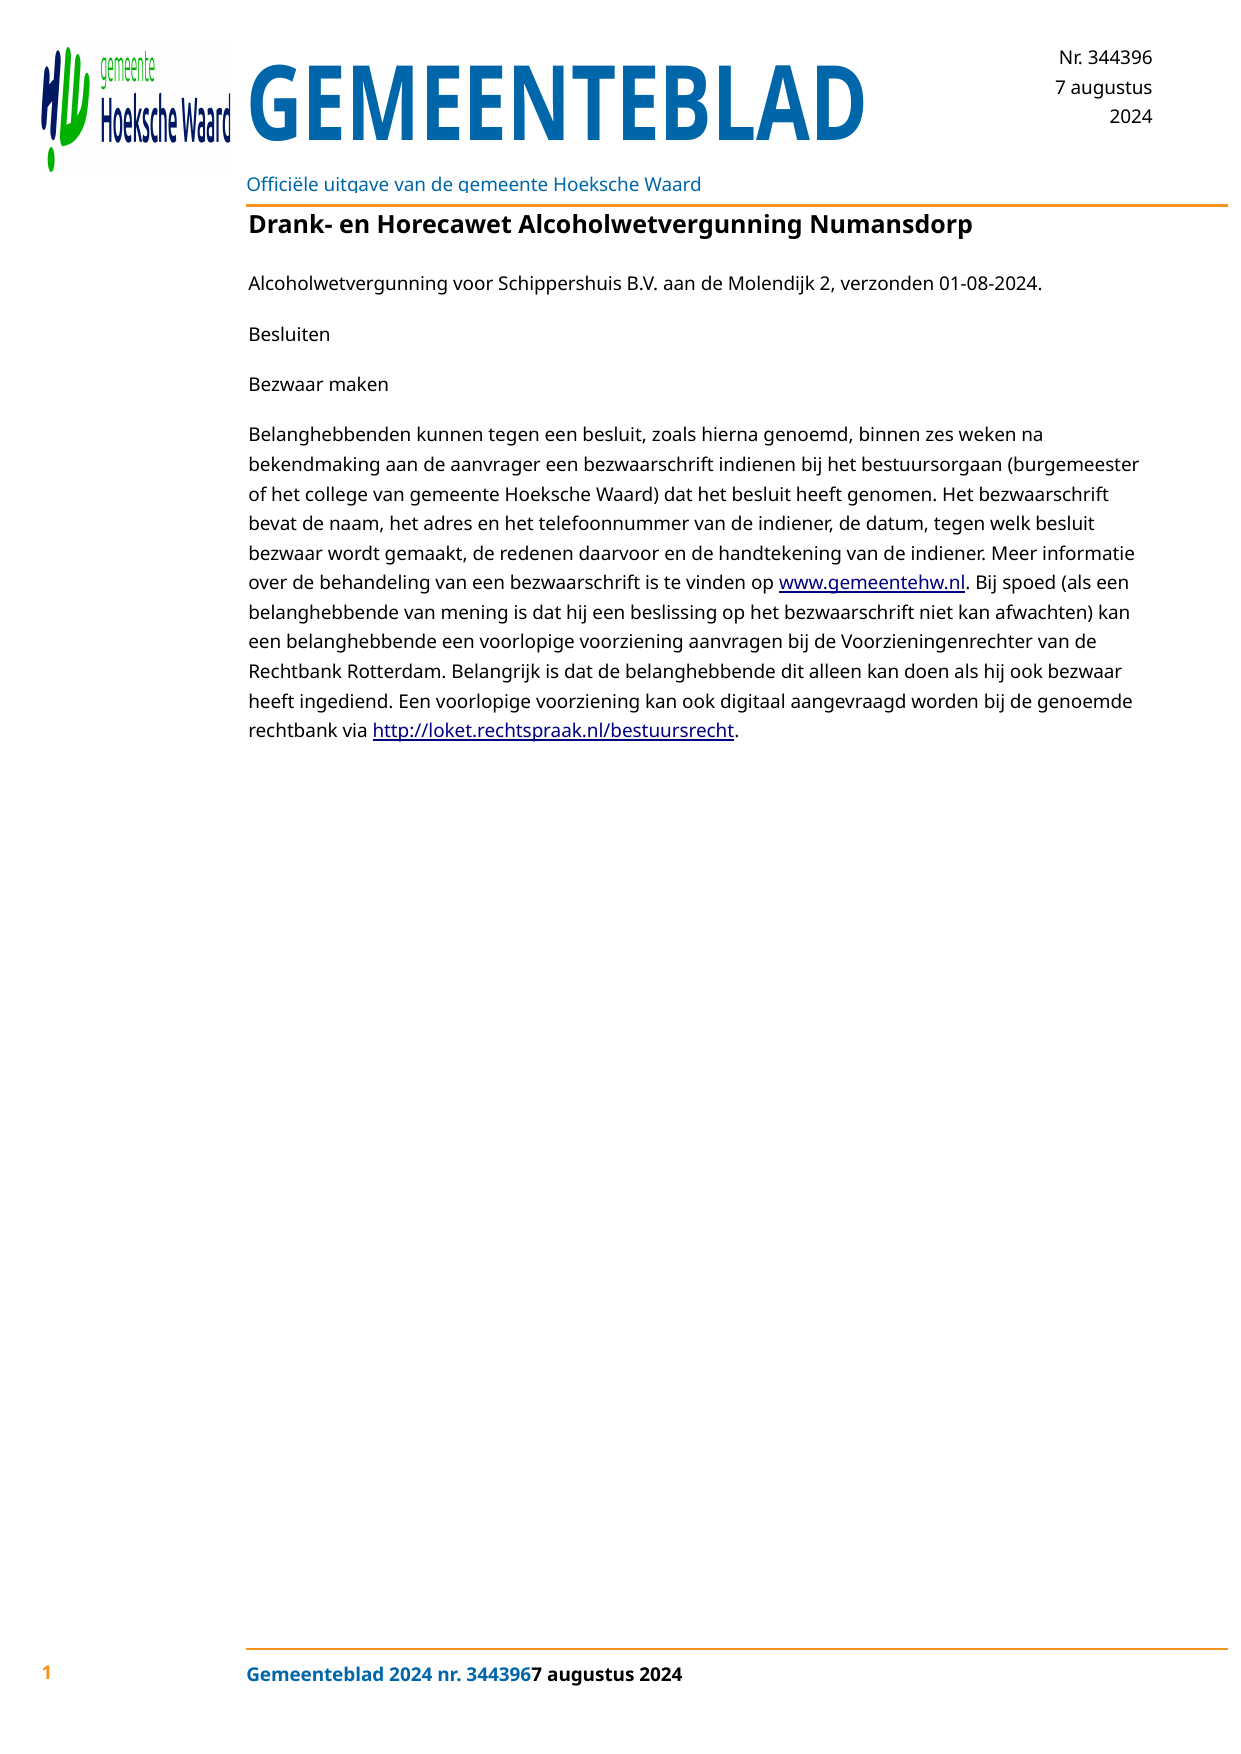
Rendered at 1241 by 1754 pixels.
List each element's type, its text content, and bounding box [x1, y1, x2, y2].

text Belanghebbenden kunnen tegen een besluit, zoals hierna genoemd, binnen zes weken na bekendmaking aan de aanvrager een bezwaarschrift indienen bij het bestuursorgaan (burgemeester of het college van gemeente Hoeksche Waard) dat het besluit heeft genomen. Het bezwaarschrift bevat de naam, het adres en het telefoonnummer van de indiener, de datum, tegen welk besluit bezwaar wordt gemaakt, de redenen daarvoor en de handtekening van de indiener. Meer informatie over de behandeling van een bezwaarschrift is te vinden op www.gemeentehw.nl. Bij spoed (als een belanghebbende van mening is dat hij een beslissing op het bezwaarschrift niet kan afwachten) kan een belanghebbende een voorlopige voorziening aanvragen bij de Voorzieningenrechter van de Rechtbank Rotterdam. Belangrijk is dat de belanghebbende dit alleen kan doen als hij ook bezwaar heeft ingediend. Een voorlopige voorziening kan ook digitaal aangevraagd worden bij de genoemde rechtbank via http://loket.rechtspraak.nl/bestuursrecht. [248, 422, 1152, 743]
text Besluiten [248, 321, 1152, 346]
text Bezwaar maken [248, 371, 1152, 397]
text Drank- en Horecawet Alcoholwetvergunning Numansdorp [248, 207, 1152, 241]
text Alcoholwetvergunning voor Schippershuis B.V. aan de Molendijk 2, verzonden 01-08-2024. [248, 270, 1152, 296]
picture [41, 47, 231, 172]
